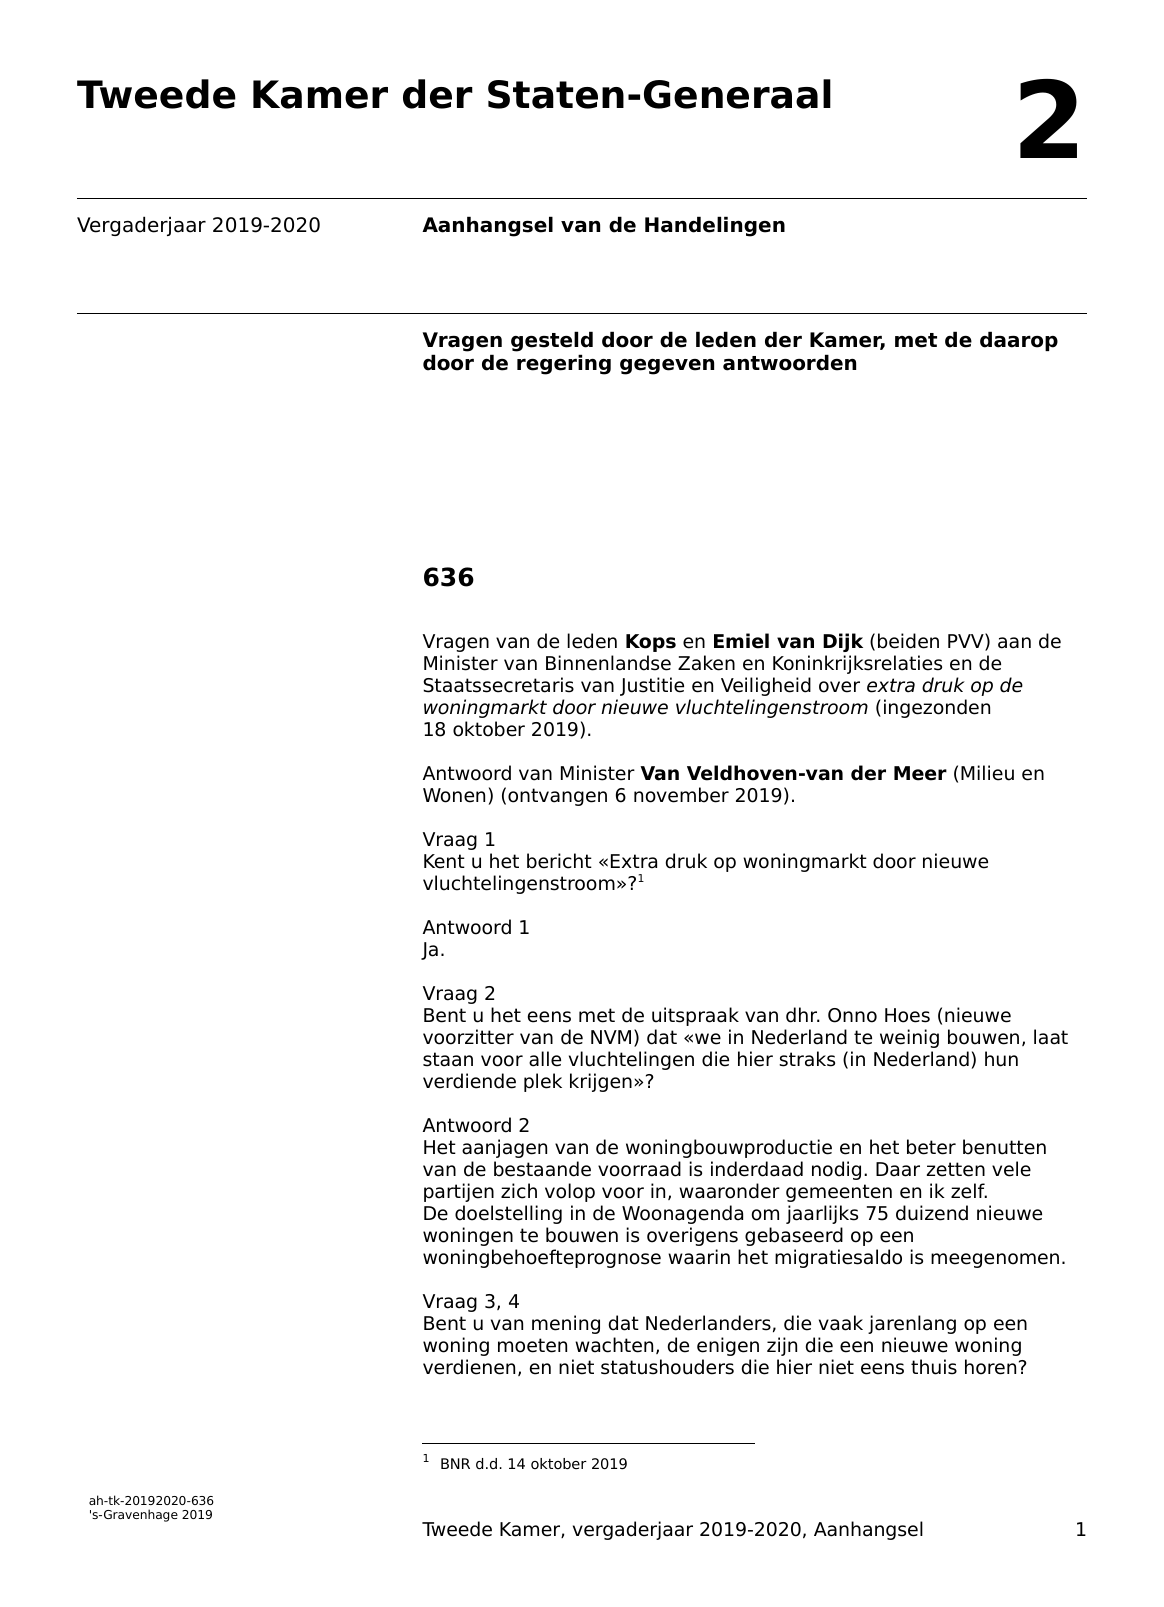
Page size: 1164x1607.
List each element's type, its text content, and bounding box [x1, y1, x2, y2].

table_cell Aanhangsel van de Handelingen [422, 199, 1087, 313]
text Vraag 3, 4 [422, 1291, 1087, 1313]
table_cell Vergaderjaar 2019-2020 [77, 199, 422, 313]
text BNR d.d. 14 oktober 2019 [422, 1452, 1087, 1474]
text Het aanjagen van de woningbouwproductie en het beter benutten van de bestaande voorraad is inderdaad nodig. Daar zetten vele partijen zich volop voor in, waaronder gemeenten en ik zelf. [422, 1137, 1087, 1203]
text Bent u van mening dat Nederlanders, die vaak jarenlang op een woning moeten wachten, de enigen zijn die een nieuwe woning verdienen, en niet statushouders die hier niet eens thuis horen? [422, 1313, 1087, 1379]
table_header 2 [886, 59, 1087, 198]
table_header Tweede Kamer der Staten-Generaal [77, 59, 886, 198]
text Antwoord 2 [422, 1115, 1087, 1137]
text 's-Gravenhage 2019 [88, 1508, 323, 1522]
text Vragen van de leden Kops en Emiel van Dijk (beiden PVV) aan de Minister van Binnenlandse Zaken en Koninkrijksrelaties en de Staatssecretaris van Justitie en Veiligheid over extra druk op de woningmarkt door nieuwe vluchtelingenstroom (ingezonden 18 oktober 2019). [422, 631, 1087, 741]
text Vraag 1 [422, 829, 1087, 851]
text 636 [422, 563, 1087, 592]
text Ja. [422, 939, 1087, 961]
text Vraag 2 [422, 983, 1087, 1005]
text De doelstelling in de Woonagenda om jaarlijks 75 duizend nieuwe woningen te bouwen is overigens gebaseerd op een woningbehoefteprognose waarin het migratiesaldo is meegenomen. [422, 1203, 1087, 1269]
table_cell Vragen gesteld door de leden der Kamer, met de daarop door de regering gegeven antwoorden [422, 314, 1087, 376]
text ah-tk-20192020-636 [88, 1494, 323, 1508]
text Antwoord 1 [422, 917, 1087, 939]
text Kent u het bericht «Extra druk op woningmarkt door nieuwe vluchtelingenstroom»? [422, 851, 1087, 895]
text Antwoord van Minister Van Veldhoven-van der Meer (Milieu en Wonen) (ontvangen 6 november 2019). [422, 763, 1087, 807]
text Bent u het eens met de uitspraak van dhr. Onno Hoes (nieuwe voorzitter van de NVM) dat «we in Nederland te weinig bouwen, laat staan voor alle vluchtelingen die hier straks (in Nederland) hun verdiende plek krijgen»? [422, 1005, 1087, 1093]
table_cell [77, 314, 422, 376]
